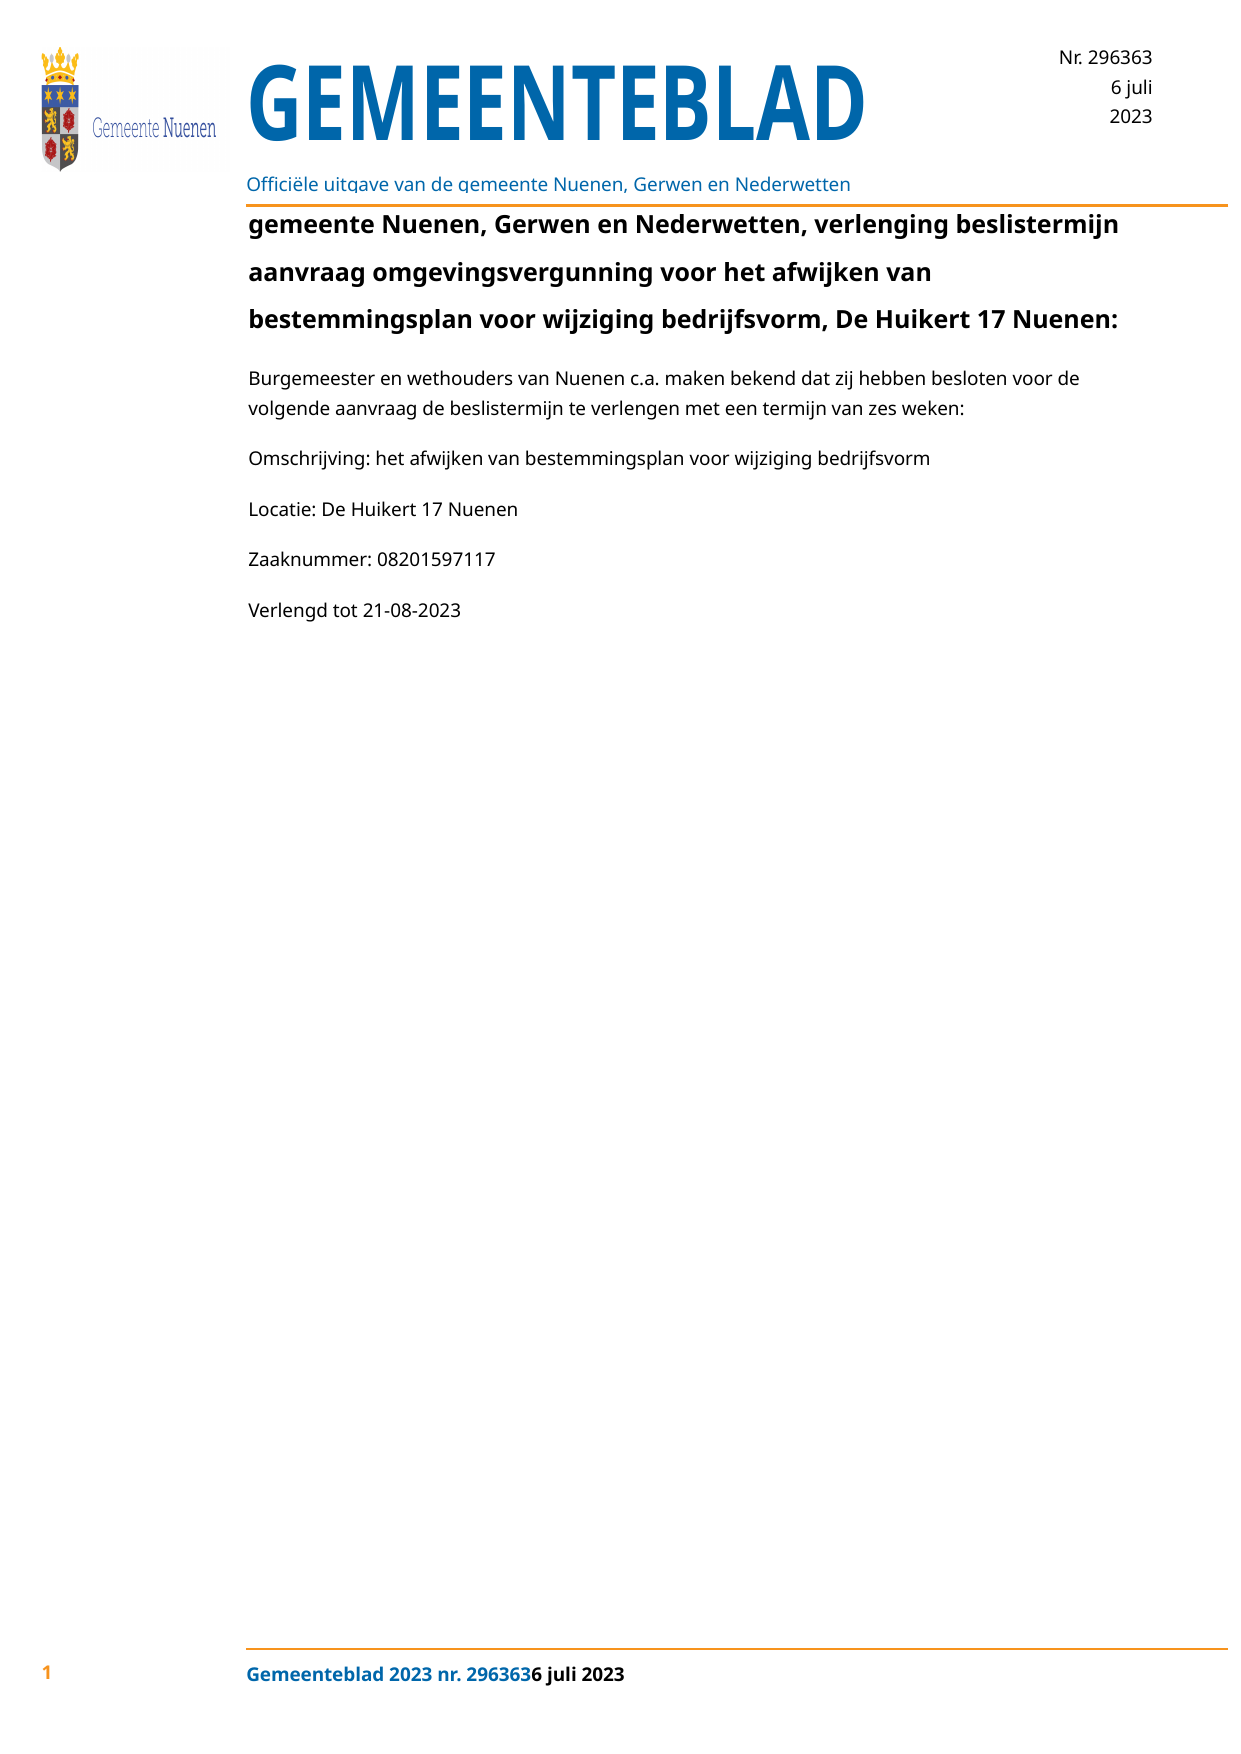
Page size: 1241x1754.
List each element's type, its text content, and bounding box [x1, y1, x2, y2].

text Omschrijving: het afwijken van bestemmingsplan voor wijziging bedrijfsvorm [248, 446, 1152, 471]
picture [41, 47, 231, 172]
text Zaaknummer: 08201597117 [248, 546, 1152, 572]
text gemeente Nuenen, Gerwen en Nederwetten, verlenging beslistermijn aanvraag omgevingsvergunning voor het afwijken van bestemmingsplan voor wijziging bedrijfsvorm, De Huikert 17 Nuenen: [248, 207, 1152, 336]
text Verlengd tot 21-08-2023 [248, 597, 1152, 622]
text Burgemeester en wethouders van Nuenen c.a. maken bekend dat zij hebben besloten voor de volgende aanvraag de beslistermijn te verlengen met een termijn van zes weken: [248, 366, 1152, 421]
text Locatie: De Huikert 17 Nuenen [248, 496, 1152, 522]
